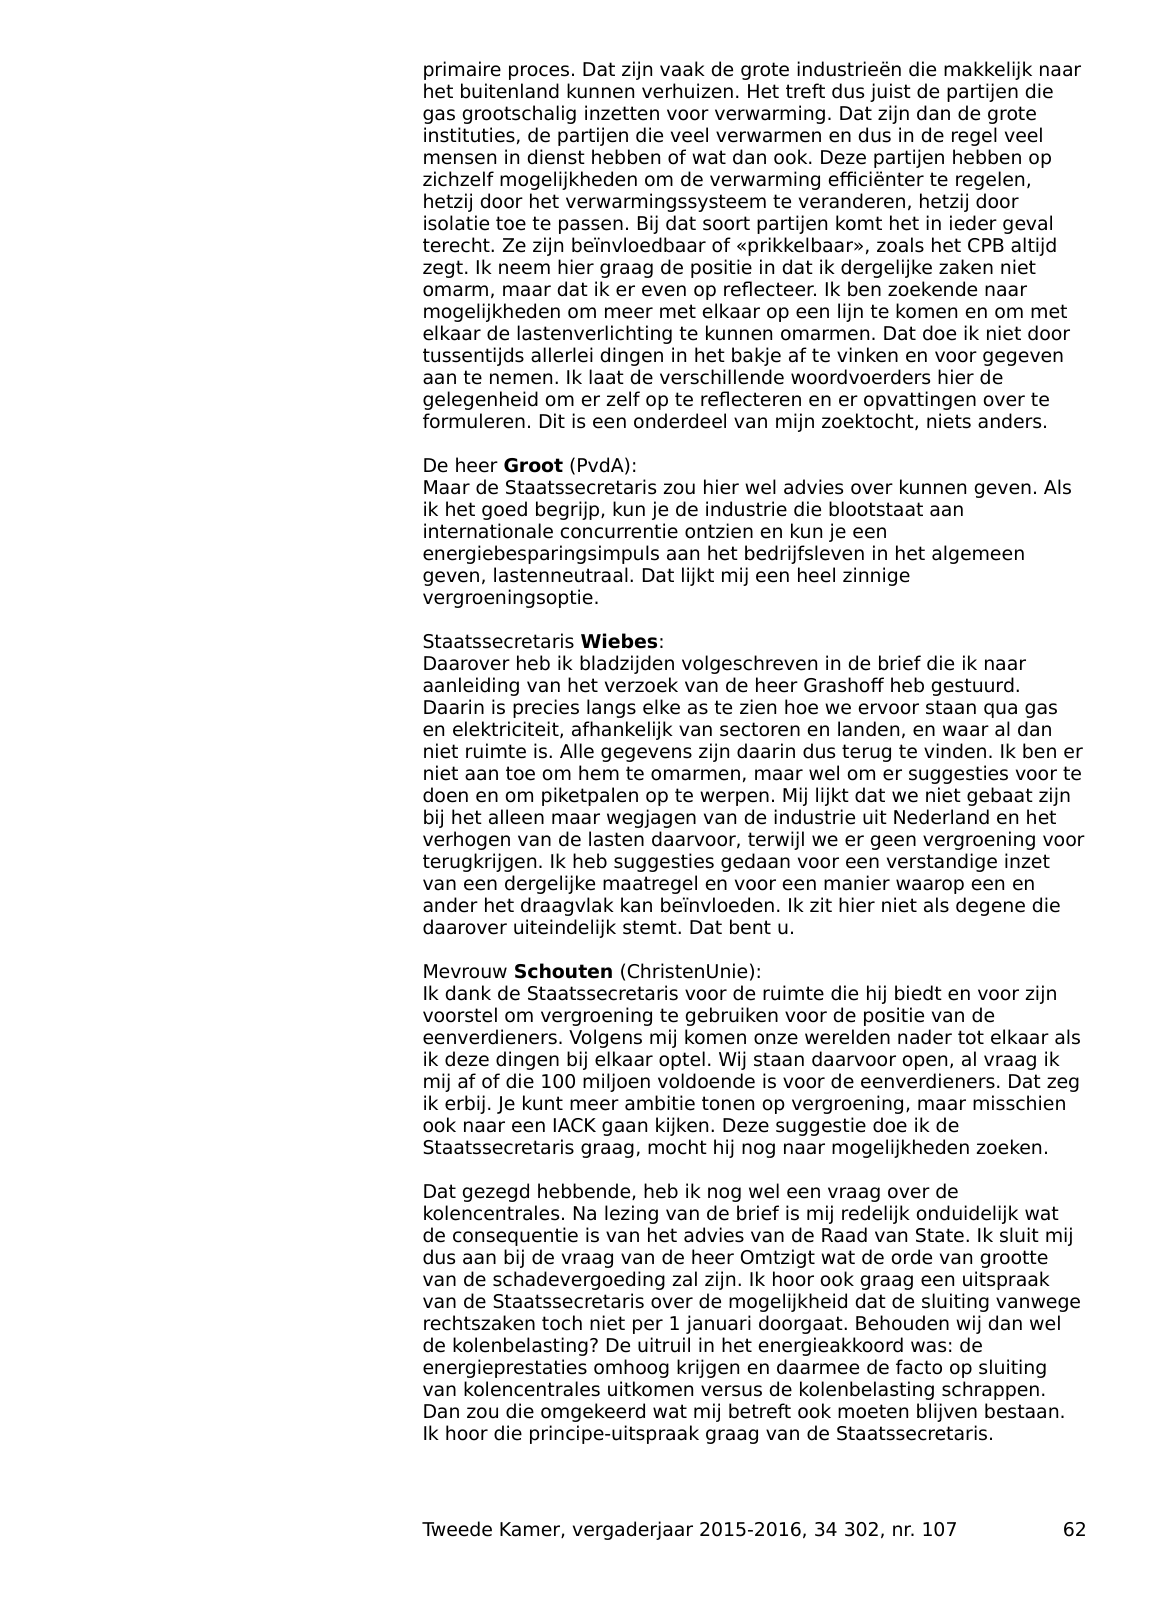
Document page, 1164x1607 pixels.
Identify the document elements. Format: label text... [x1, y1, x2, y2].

text Ik dank de Staatssecretaris voor de ruimte die hij biedt en voor zijn voorstel om vergroening te gebruiken voor de positie van de eenverdieners. Volgens mij komen onze werelden nader tot elkaar als ik deze dingen bij elkaar optel. Wij staan daarvoor open, al vraag ik mij af of die 100 miljoen voldoende is voor de eenverdieners. Dat zeg ik erbij. Je kunt meer ambitie tonen op vergroening, maar misschien ook naar een IACK gaan kijken. Deze suggestie doe ik de Staatssecretaris graag, mocht hij nog naar mogelijkheden zoeken. [422, 983, 1087, 1159]
text Mevrouw Schouten (ChristenUnie): [422, 961, 1087, 983]
text Daarover heb ik bladzijden volgeschreven in de brief die ik naar aanleiding van het verzoek van de heer Grashoff heb gestuurd. Daarin is precies langs elke as te zien hoe we ervoor staan qua gas en elektriciteit, afhankelijk van sectoren en landen, en waar al dan niet ruimte is. Alle gegevens zijn daarin dus terug te vinden. Ik ben er niet aan toe om hem te omarmen, maar wel om er suggesties voor te doen en om piketpalen op te werpen. Mij lijkt dat we niet gebaat zijn bij het alleen maar wegjagen van de industrie uit Nederland en het verhogen van de lasten daarvoor, terwijl we er geen vergroening voor terugkrijgen. Ik heb suggesties gedaan voor een verstandige inzet van een dergelijke maatregel en voor een manier waarop een en ander het draagvlak kan beïnvloeden. Ik zit hier niet als degene die daarover uiteindelijk stemt. Dat bent u. [422, 653, 1087, 939]
text Staatssecretaris Wiebes: [422, 631, 1087, 653]
text primaire proces. Dat zijn vaak de grote industrieën die makkelijk naar het buitenland kunnen verhuizen. Het treft dus juist de partijen die gas grootschalig inzetten voor verwarming. Dat zijn dan de grote instituties, de partijen die veel verwarmen en dus in de regel veel mensen in dienst hebben of wat dan ook. Deze partijen hebben op zichzelf mogelijkheden om de verwarming efficiënter te regelen, hetzij door het verwarmingssysteem te veranderen, hetzij door isolatie toe te passen. Bij dat soort partijen komt het in ieder geval terecht. Ze zijn beïnvloedbaar of «prikkelbaar», zoals het CPB altijd zegt. Ik neem hier graag de positie in dat ik dergelijke zaken niet omarm, maar dat ik er even op reflecteer. Ik ben zoekende naar mogelijkheden om meer met elkaar op een lijn te komen en om met elkaar de lastenverlichting te kunnen omarmen. Dat doe ik niet door tussentijds allerlei dingen in het bakje af te vinken en voor gegeven aan te nemen. Ik laat de verschillende woordvoerders hier de gelegenheid om er zelf op te reflecteren en er opvattingen over te formuleren. Dit is een onderdeel van mijn zoektocht, niets anders. [422, 59, 1087, 433]
text Dat gezegd hebbende, heb ik nog wel een vraag over de kolencentrales. Na lezing van de brief is mij redelijk onduidelijk wat de consequentie is van het advies van de Raad van State. Ik sluit mij dus aan bij de vraag van de heer Omtzigt wat de orde van grootte van de schadevergoeding zal zijn. Ik hoor ook graag een uitspraak van de Staatssecretaris over de mogelijkheid dat de sluiting vanwege rechtszaken toch niet per 1 januari doorgaat. Behouden wij dan wel de kolenbelasting? De uitruil in het energieakkoord was: de energieprestaties omhoog krijgen en daarmee de facto op sluiting van kolencentrales uitkomen versus de kolenbelasting schrappen. Dan zou die omgekeerd wat mij betreft ook moeten blijven bestaan. Ik hoor die principe-uitspraak graag van de Staatssecretaris. [422, 1181, 1087, 1444]
text De heer Groot (PvdA): [422, 455, 1087, 477]
text Maar de Staatssecretaris zou hier wel advies over kunnen geven. Als ik het goed begrijp, kun je de industrie die blootstaat aan internationale concurrentie ontzien en kun je een energiebesparingsimpuls aan het bedrijfsleven in het algemeen geven, lastenneutraal. Dat lijkt mij een heel zinnige vergroeningsoptie. [422, 477, 1087, 609]
